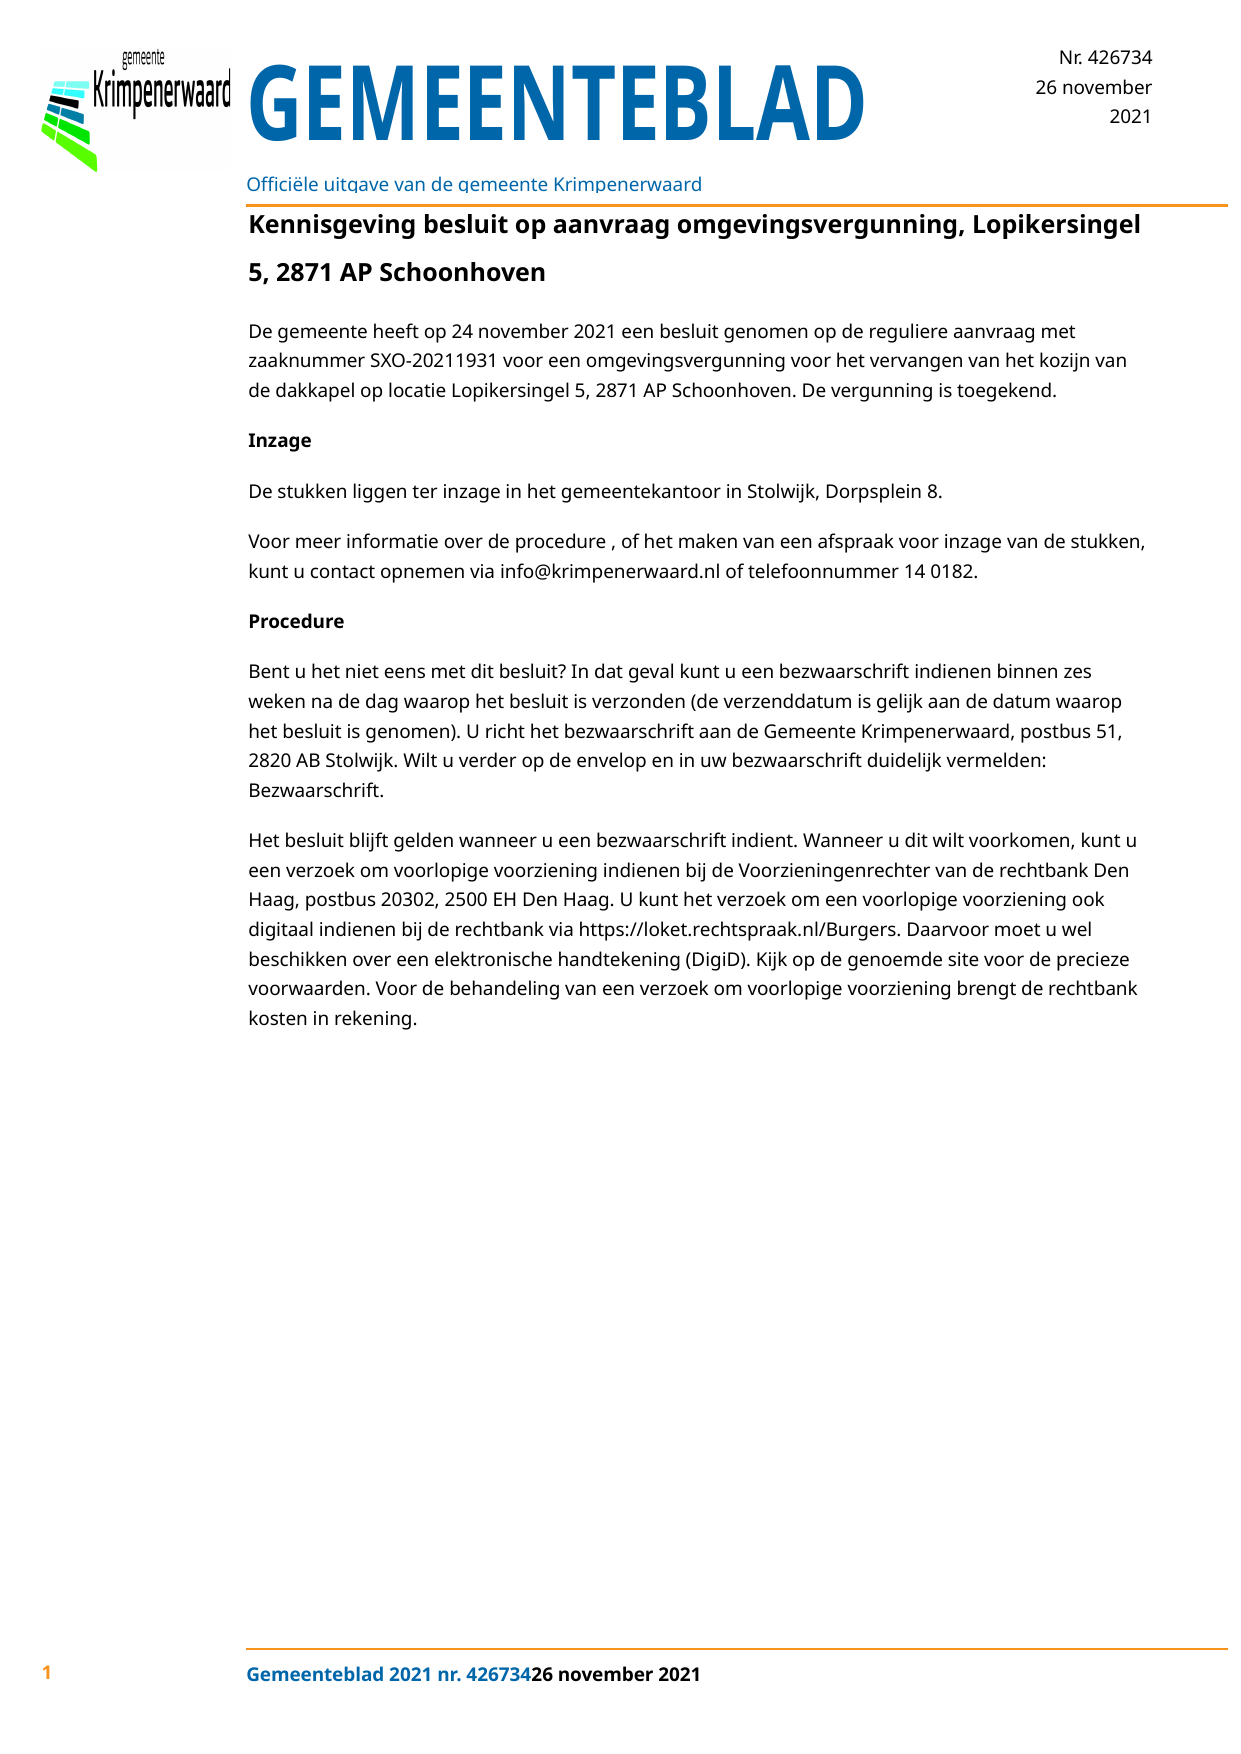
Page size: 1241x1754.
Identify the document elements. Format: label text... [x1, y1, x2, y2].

text Bent u het niet eens met dit besluit? In dat geval kunt u een bezwaarschrift indienen binnen zes weken na de dag waarop het besluit is verzonden (de verzenddatum is gelijk aan de datum waarop het besluit is genomen). U richt het bezwaarschrift aan de Gemeente Krimpenerwaard, postbus 51, 2820 AB Stolwijk. Wilt u verder op de envelop en in uw bezwaarschrift duidelijk vermelden: Bezwaarschrift. [248, 659, 1152, 803]
picture [41, 47, 231, 172]
text De gemeente heeft op 24 november 2021 een besluit genomen op de reguliere aanvraag met zaaknummer SXO-20211931 voor een omgevingsvergunning voor het vervangen van het kozijn van de dakkapel op locatie Lopikersingel 5, 2871 AP Schoonhoven. De vergunning is toegekend. [248, 318, 1152, 403]
text Voor meer informatie over de procedure , of het maken van een afspraak voor inzage van de stukken, kunt u contact opnemen via info@krimpenerwaard.nl of telefoonnummer 14 0182. [248, 528, 1152, 584]
text Het besluit blijft gelden wanneer u een bezwaarschrift indient. Wanneer u dit wilt voorkomen, kunt u een verzoek om voorlopige voorziening indienen bij de Voorzieningenrechter van de rechtbank Den Haag, postbus 20302, 2500 EH Den Haag. U kunt het verzoek om een voorlopige voorziening ook digitaal indienen bij de rechtbank via https://loket.rechtspraak.nl/Burgers. Daarvoor moet u wel beschikken over een elektronische handtekening (DigiD). Kijk op de genoemde site voor de precieze voorwaarden. Voor de behandeling van een verzoek om voorlopige voorziening brengt de rechtbank kosten in rekening. [248, 827, 1152, 1031]
text Inzage [248, 427, 1152, 453]
text De stukken liggen ter inzage in het gemeentekantoor in Stolwijk, Dorpsplein 8. [248, 478, 1152, 504]
text Procedure [248, 608, 1152, 634]
text Kennisgeving besluit op aanvraag omgevingsvergunning, Lopikersingel 5, 2871 AP Schoonhoven [248, 207, 1152, 288]
